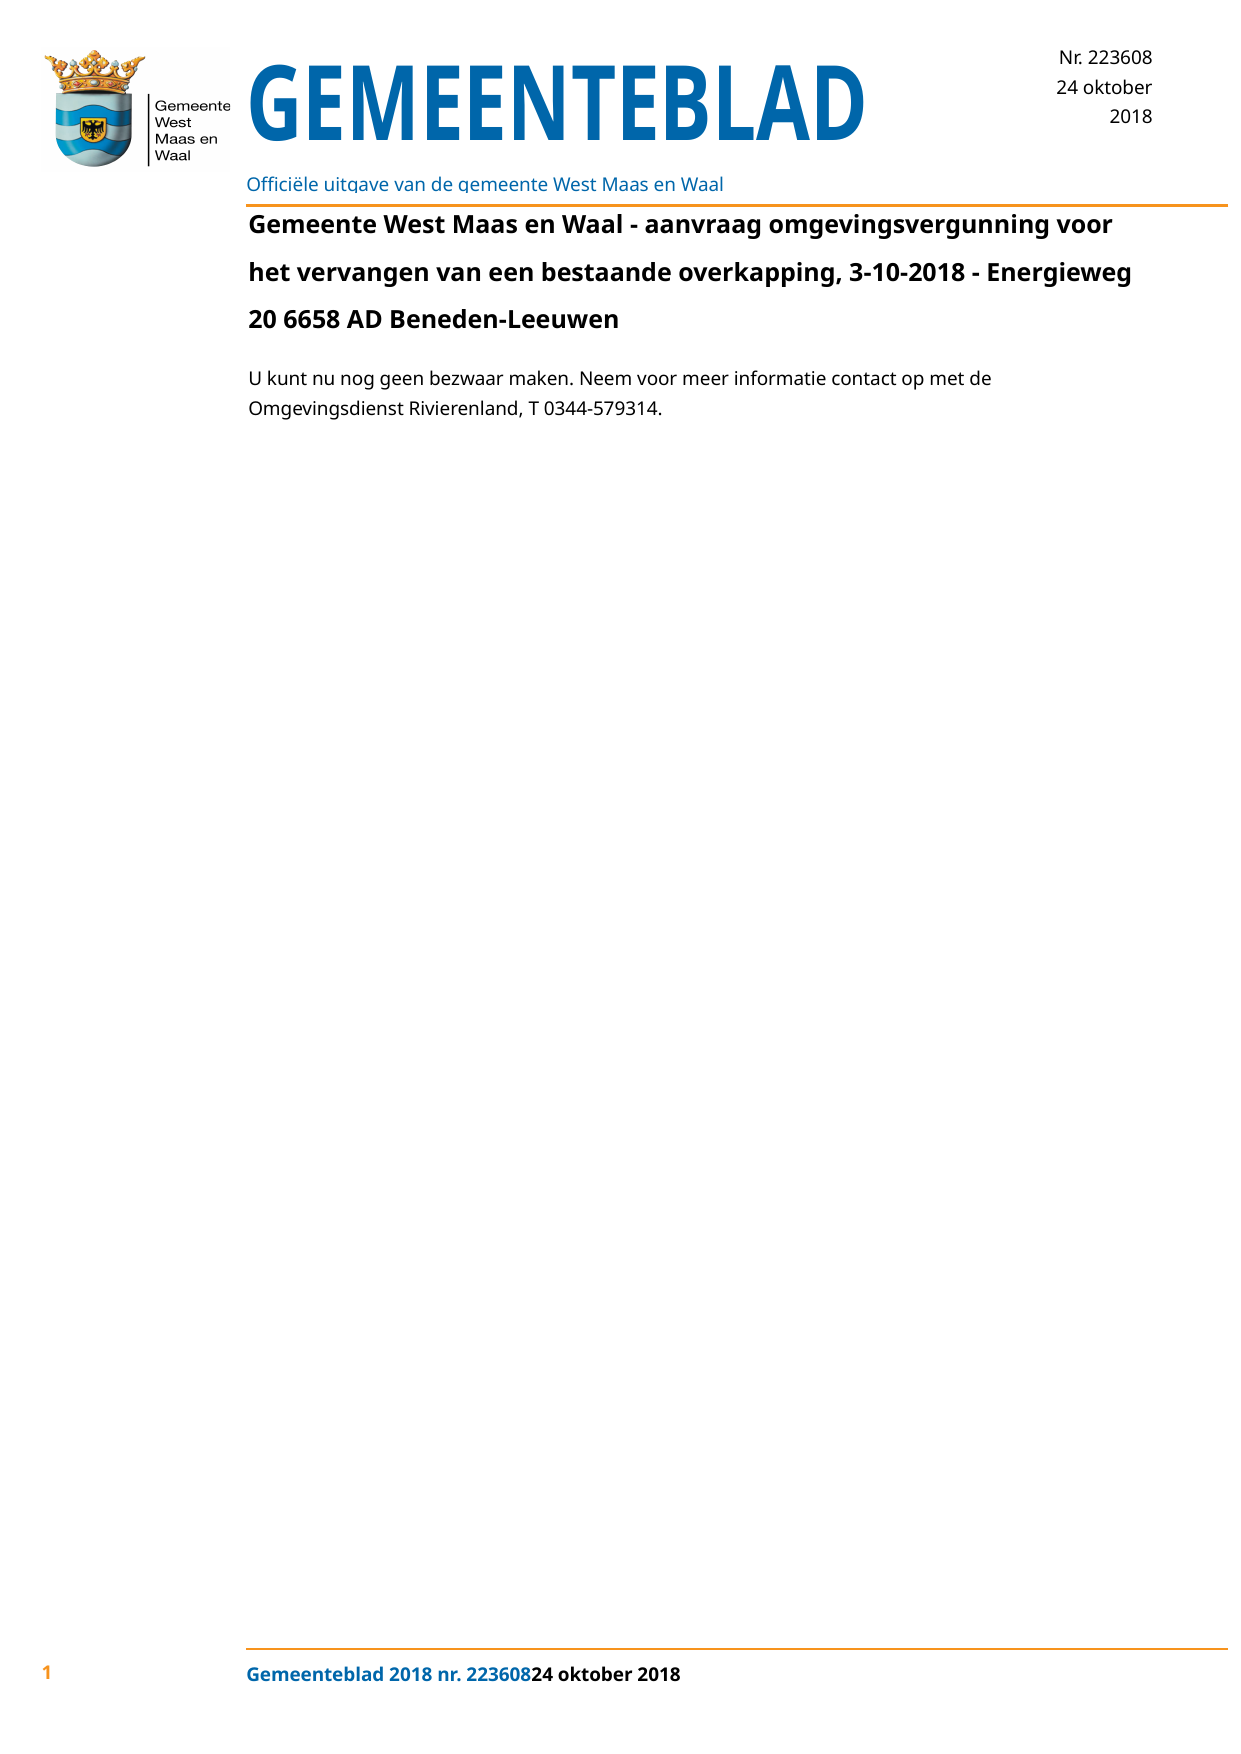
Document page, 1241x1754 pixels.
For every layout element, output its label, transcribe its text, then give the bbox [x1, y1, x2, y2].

picture [41, 47, 231, 172]
text Gemeente West Maas en Waal - aanvraag omgevingsvergunning voor het vervangen van een bestaande overkapping, 3-10-2018 - Energieweg 20 6658 AD Beneden-Leeuwen [248, 207, 1152, 336]
text U kunt nu nog geen bezwaar maken. Neem voor meer informatie contact op met de Omgevingsdienst Rivierenland, T 0344-579314. [248, 366, 1152, 421]
